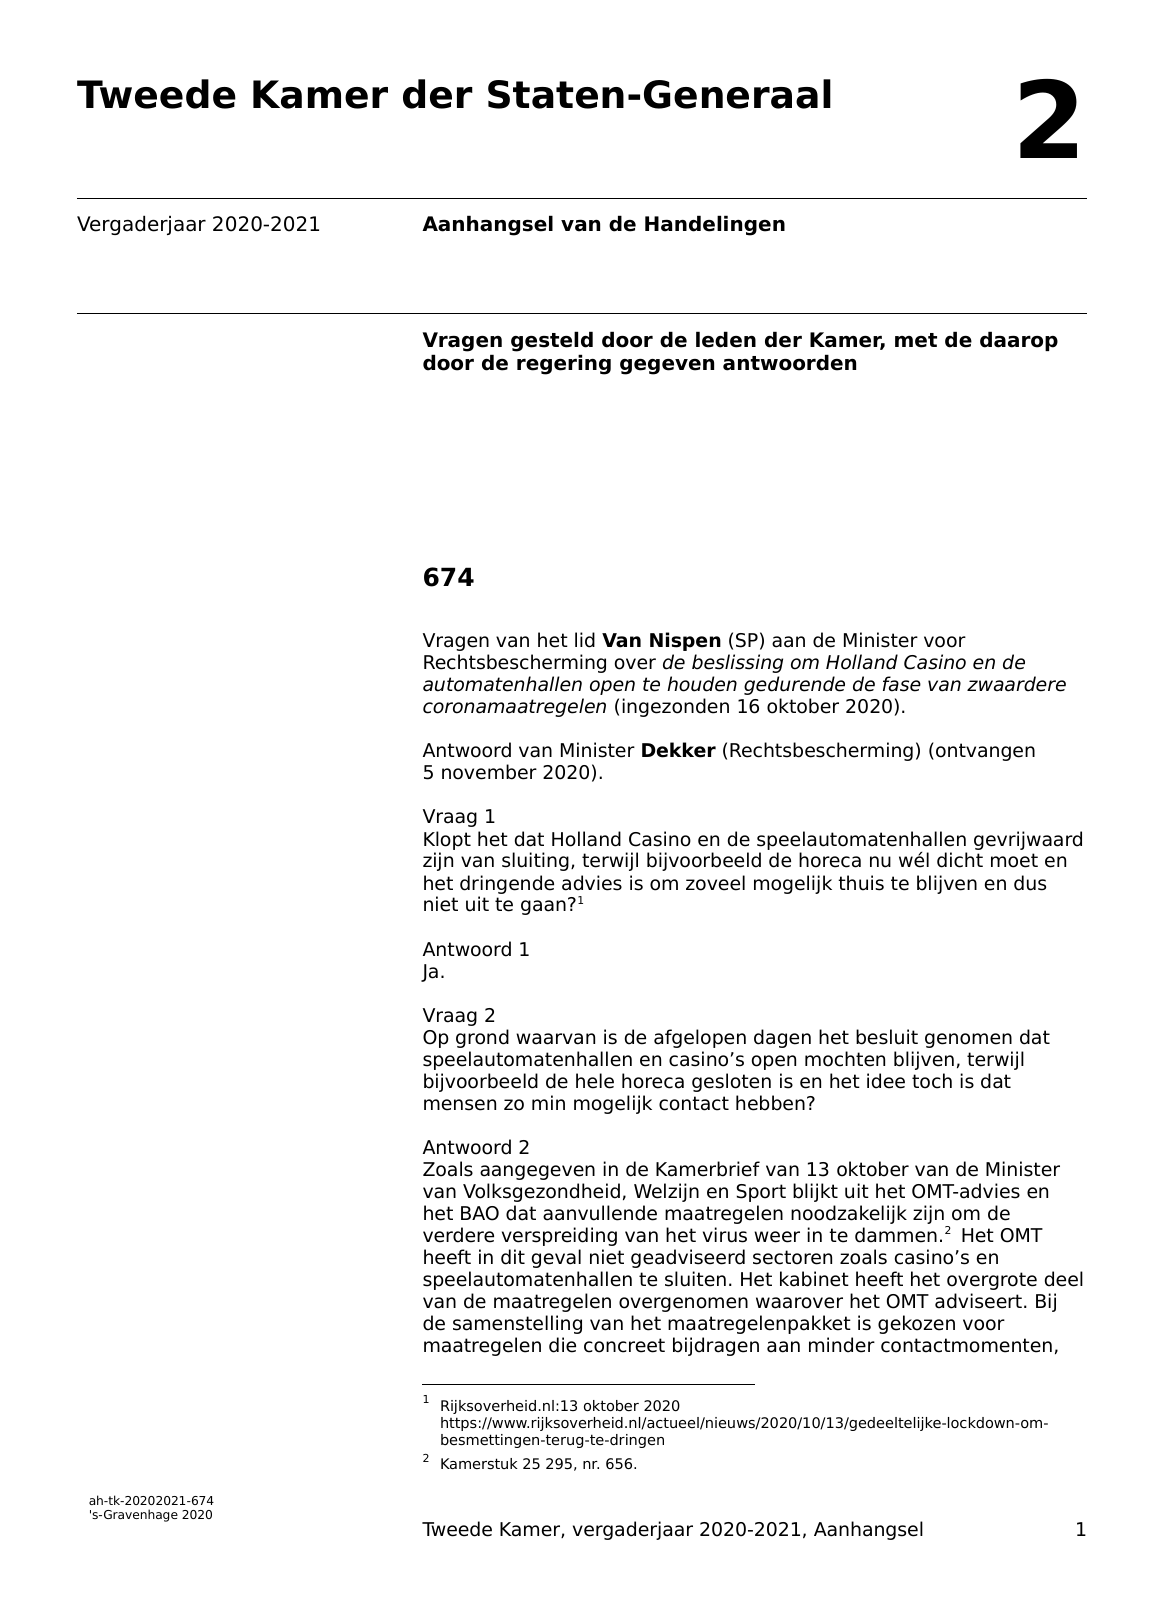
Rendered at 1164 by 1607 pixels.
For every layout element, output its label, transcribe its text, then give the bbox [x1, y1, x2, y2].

text Antwoord van Minister Dekker (Rechtsbescherming) (ontvangen 5 november 2020). [422, 740, 1087, 784]
text Antwoord 1 [422, 938, 1087, 961]
table_cell Vergaderjaar 2020-2021 [77, 199, 422, 313]
text 674 [422, 563, 1087, 592]
text Antwoord 2 [422, 1137, 1087, 1159]
text Rijksoverheid.nl:13 oktober 2020 https://www.rijksoverheid.nl/actueel/nieuws/2020/10/13/gedeeltelijke-lockdown-om-besmettingen-terug-te-dringen [422, 1393, 1087, 1449]
table_cell [77, 314, 422, 375]
table_header 2 [886, 59, 1087, 198]
text Kamerstuk 25 295, nr. 656. [422, 1452, 1087, 1474]
text 's-Gravenhage 2020 [88, 1508, 323, 1522]
text Ja. [422, 961, 1087, 982]
text Vraag 1 [422, 806, 1087, 828]
text Vraag 2 [422, 1005, 1087, 1027]
table_cell Aanhangsel van de Handelingen [422, 199, 1087, 313]
text Op grond waarvan is de afgelopen dagen het besluit genomen dat speelautomatenhallen en casino’s open mochten blijven, terwijl bijvoorbeeld de hele horeca gesloten is en het idee toch is dat mensen zo min mogelijk contact hebben? [422, 1027, 1087, 1114]
text Zoals aangegeven in de Kamerbrief van 13 oktober van de Minister van Volksgezondheid, Welzijn en Sport blijkt uit het OMT-advies en het BAO dat aanvullende maatregelen noodzakelijk zijn om de verdere verspreiding van het virus weer in te dammen. Het OMT heeft in dit geval niet geadviseerd sectoren zoals casino’s en speelautomatenhallen te sluiten. Het kabinet heeft het overgrote deel van de maatregelen overgenomen waarover het OMT adviseert. Bij de samenstelling van het maatregelenpakket is gekozen voor maatregelen die concreet bijdragen aan minder contactmomenten, [422, 1159, 1087, 1357]
text Vragen van het lid Van Nispen (SP) aan de Minister voor Rechtsbescherming over de beslissing om Holland Casino en de automatenhallen open te houden gedurende de fase van zwaardere coronamaatregelen (ingezonden 16 oktober 2020). [422, 630, 1087, 718]
text ah-tk-20202021-674 [88, 1494, 323, 1508]
text Klopt het dat Holland Casino en de speelautomatenhallen gevrijwaard zijn van sluiting, terwijl bijvoorbeeld de horeca nu wél dicht moet en het dringende advies is om zoveel mogelijk thuis te blijven en dus niet uit te gaan? [422, 828, 1087, 916]
table_cell Vragen gesteld door de leden der Kamer, met de daarop door de regering gegeven antwoorden [422, 314, 1087, 375]
table_header Tweede Kamer der Staten-Generaal [77, 59, 886, 198]
